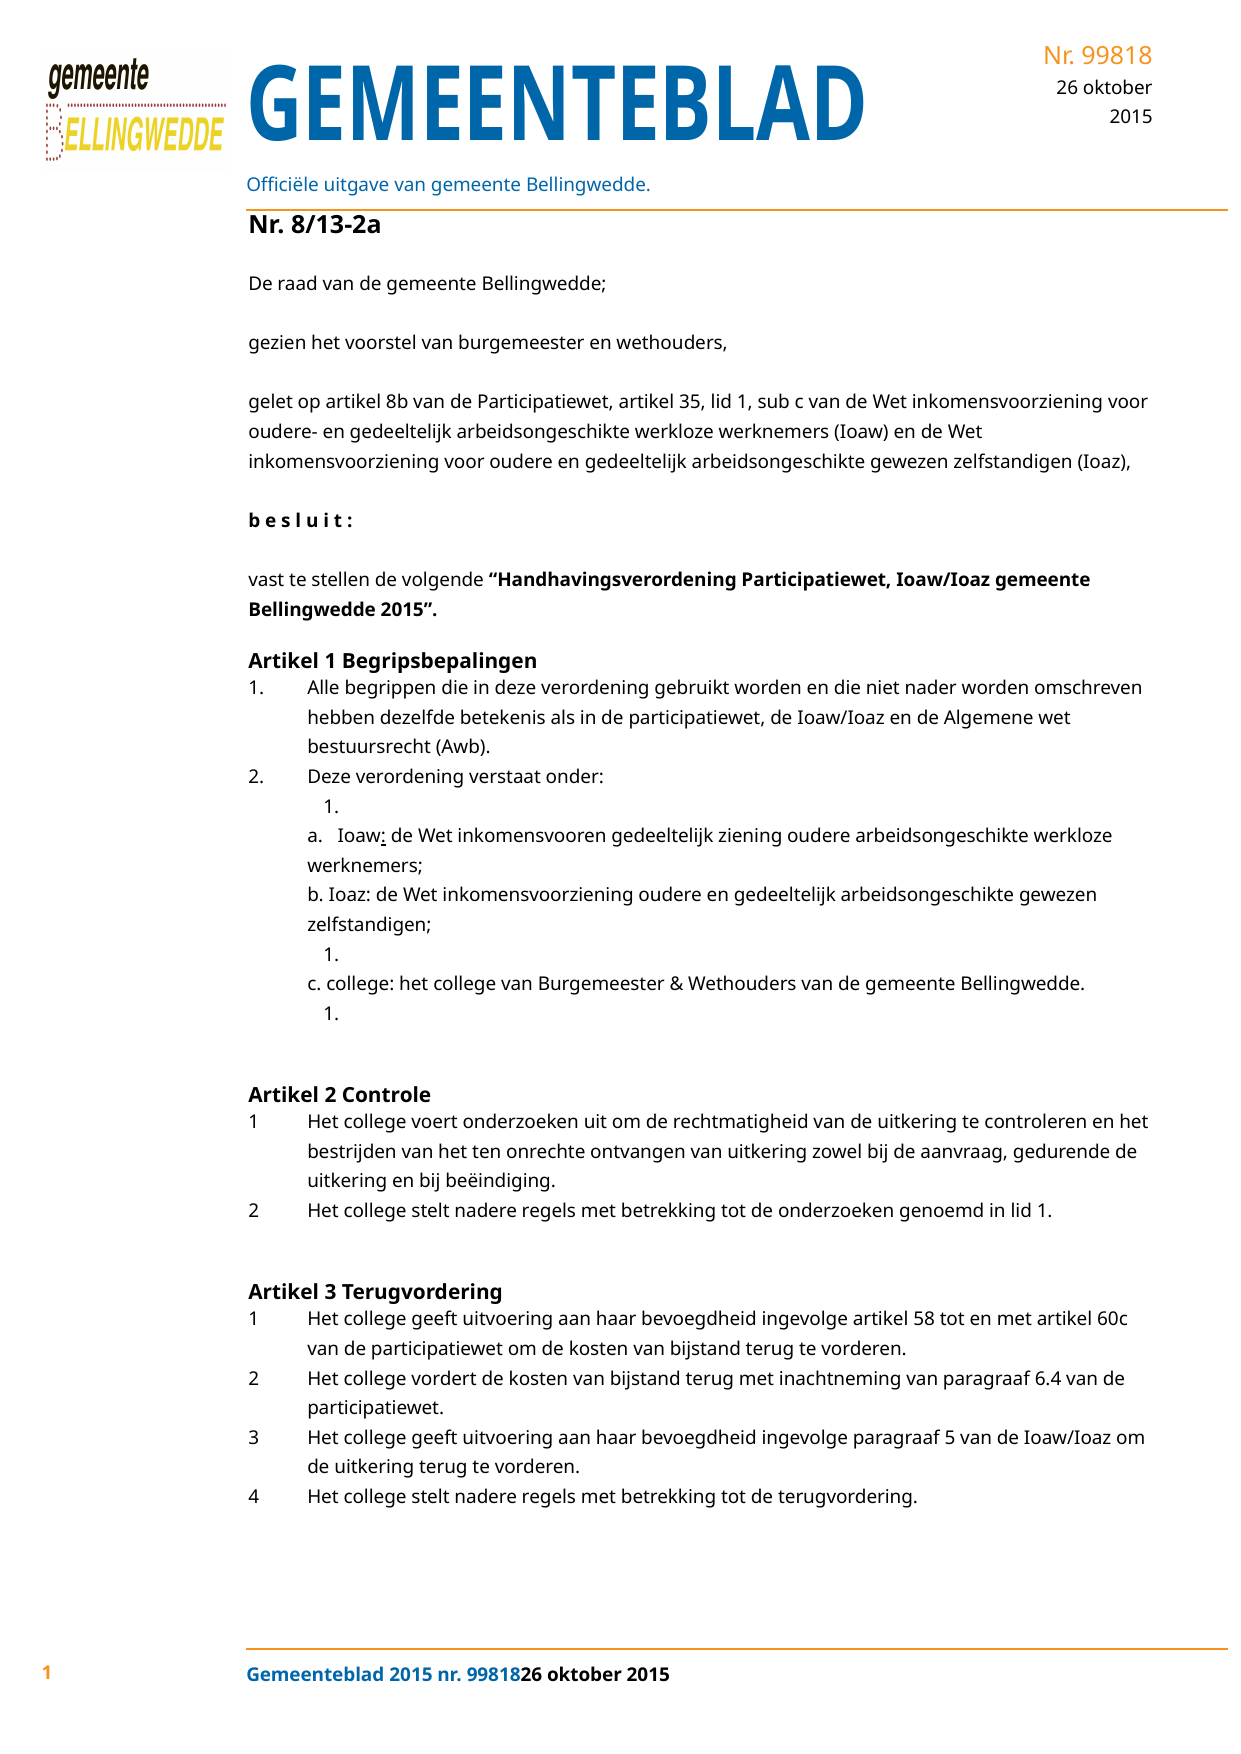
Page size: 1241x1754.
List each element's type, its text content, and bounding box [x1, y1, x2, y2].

text Nr. 8/13-2a [248, 211, 1152, 241]
text Artikel 1 Begripsbepalingen [248, 646, 1152, 674]
text Artikel 3 Terugvordering [248, 1277, 1152, 1306]
list Het college geeft uitvoering aan haar bevoegdheid ingevolge artikel 58 tot en met artikel 60c van de participatiewet om de kosten van bijstand terug te vorderen. [248, 1306, 1152, 1361]
text Artikel 2 Controle [248, 1080, 1152, 1108]
list Het college geeft uitvoering aan haar bevoegdheid ingevolge paragraaf 5 van de Ioaw/Ioaz om de uitkering terug te vorderen. [248, 1424, 1152, 1479]
list c. college: het college van Burgemeester & Wethouders van de gemeente Bellingwedde. [248, 970, 1152, 996]
text b e s l u i t : [248, 507, 1152, 533]
text De raad van de gemeente Bellingwedde; [248, 270, 1152, 296]
picture [41, 47, 231, 172]
list Het college stelt nadere regels met betrekking tot de onderzoeken genoemd in lid 1. [248, 1197, 1152, 1223]
text gezien het voorstel van burgemeester en wethou­ders, [248, 329, 1152, 355]
text gelet op artikel 8b van de Participatiewet, artikel 35, lid 1, sub c van de Wet inkomensvoorziening voor oudere- en gedeeltelijk arbeidsongeschikte werkloze werknemers (Ioaw) en de Wet inkomensvoorziening voor oudere en gedeeltelijk arbeidsonge­schikte gewezen zelfstandigen (Ioaz), [248, 389, 1152, 473]
list b. Ioaz: de Wet inkomensvoorziening oudere en gedeeltelijk arbeidsongeschikte gewezen zelfstandigen; [248, 882, 1152, 937]
text vast te stellen de volgende “Handhavingsverordening Participatiewet, Ioaw/Ioaz gemeente Bellingwedde 2015”. [248, 566, 1152, 621]
list Het college voert onderzoeken uit om de rechtmatigheid van de uitkering te controleren en het bestrijden van het ten onrechte ontvangen van uitkering zowel bij de aanvraag, gedurende de uitkering en bij beëindiging. [248, 1108, 1152, 1193]
list Het college vordert de kosten van bijstand terug met inachtneming van paragraaf 6.4 van de participatiewet. [248, 1365, 1152, 1420]
list Alle begrippen die in deze verordening gebruikt worden en die niet nader worden omschreven hebben dezelfde betekenis als in de participatiewet, de Ioaw/Ioaz en de Algemene wet bestuursrecht (Awb). [248, 674, 1152, 759]
list Het college stelt nadere regels met betrekking tot de terugvordering. [248, 1483, 1152, 1509]
list a. Ioaw: de Wet inkomensvooren gedeeltelijk ziening oudere arbeidsongeschikte werkloze werknemers; [248, 822, 1152, 878]
list Deze verordening verstaat onder: [248, 763, 1152, 789]
